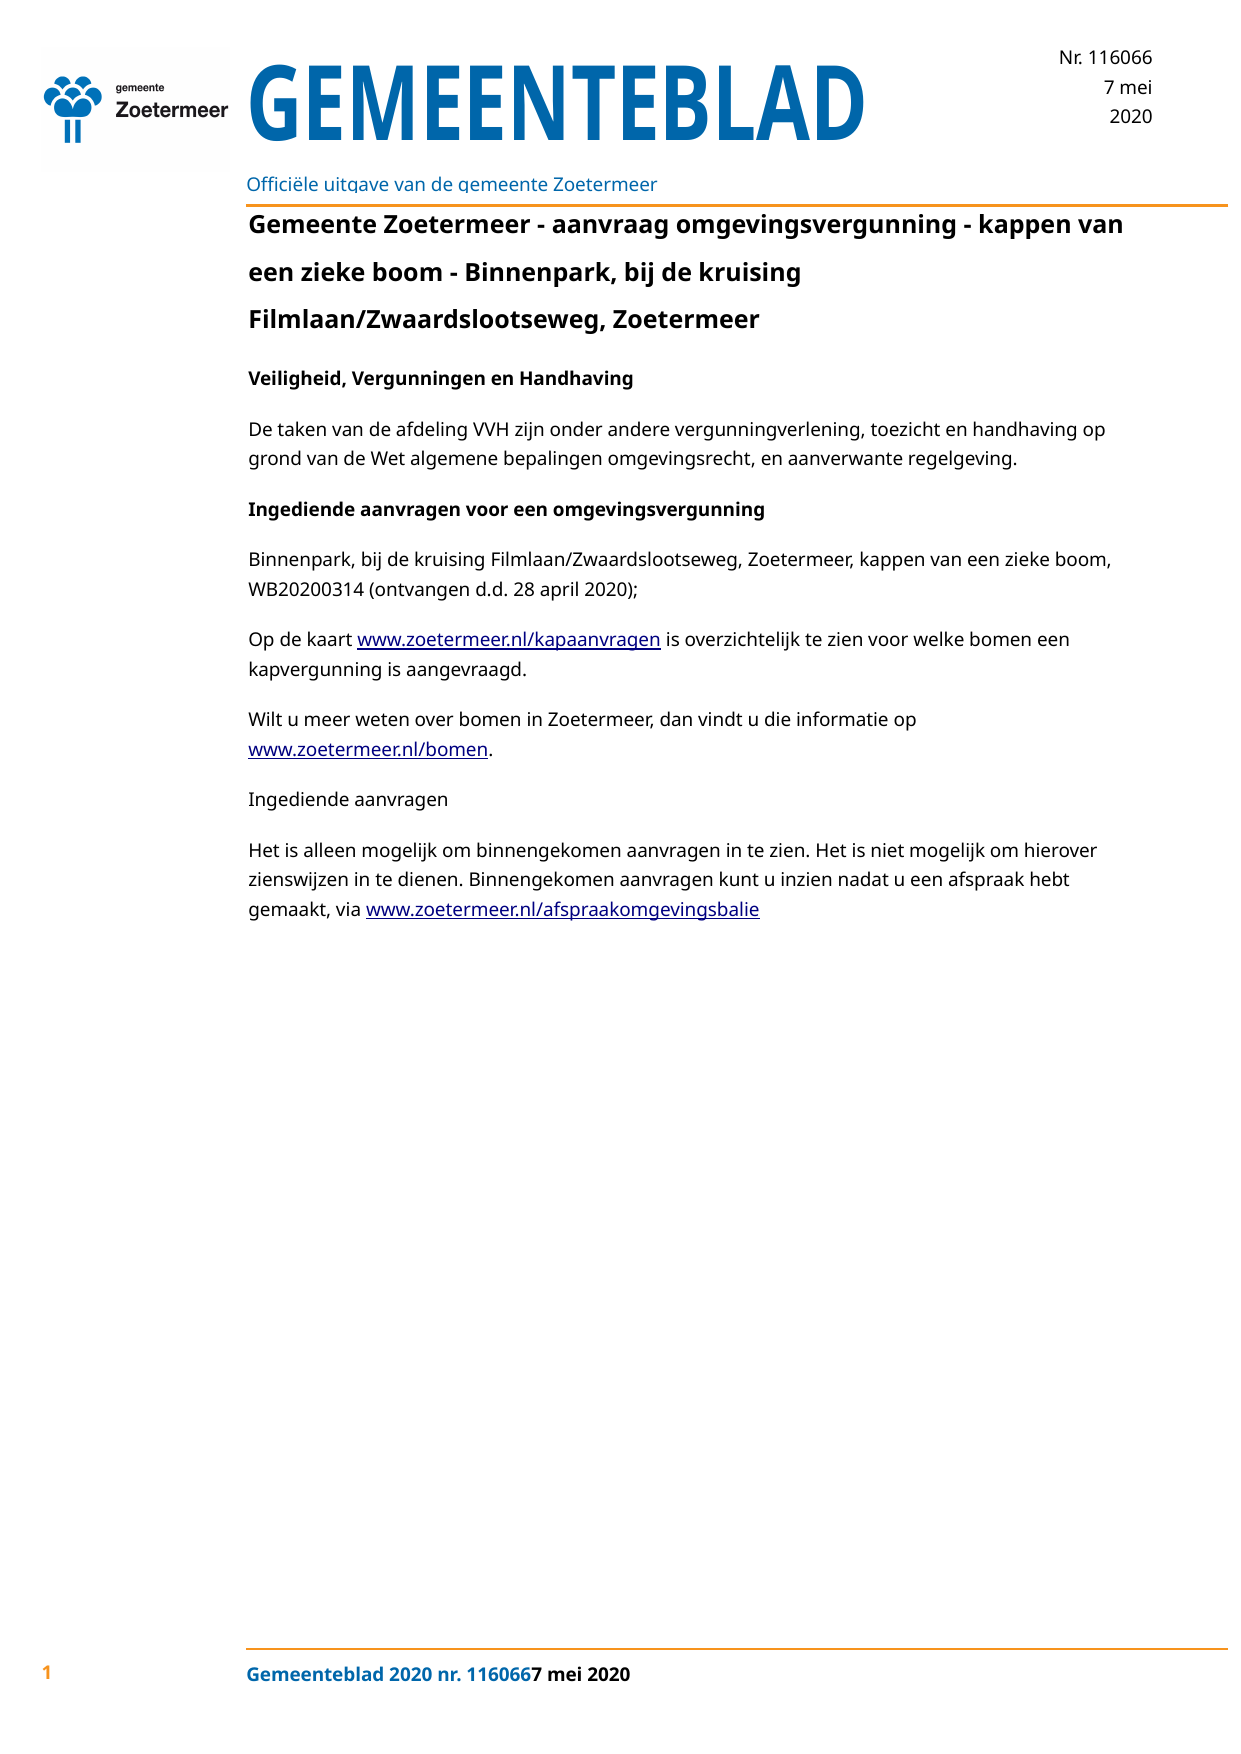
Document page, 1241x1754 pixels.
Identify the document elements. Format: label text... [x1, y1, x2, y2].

text Ingediende aanvragen [248, 786, 1152, 812]
text Het is alleen mogelijk om binnengekomen aanvragen in te zien. Het is niet mogelijk om hierover zienswijzen in te dienen. Binnengekomen aanvragen kunt u inzien nadat u een afspraak hebt gemaakt, via www.zoetermeer.nl/afspraakomgevingsbalie [248, 837, 1152, 922]
text Op de kaart www.zoetermeer.nl/kapaanvragen is overzichtelijk te zien voor welke bomen een kapvergunning is aangevraagd. [248, 626, 1152, 682]
text Binnenpark, bij de kruising Filmlaan/Zwaardslootseweg, Zoetermeer, kappen van een zieke boom, WB20200314 (ontvangen d.d. 28 april 2020); [248, 546, 1152, 602]
text Ingediende aanvragen voor een omgevingsvergunning [248, 496, 1152, 522]
text Veiligheid, Vergunningen en Handhaving [248, 366, 1152, 391]
text Wilt u meer weten over bomen in Zoetermeer, dan vindt u die informatie op www.zoetermeer.nl/bomen. [248, 706, 1152, 762]
picture [41, 47, 231, 172]
text De taken van de afdeling VVH zijn onder andere vergunningverlening, toezicht en handhaving op grond van de Wet algemene bepalingen omgevingsrecht, en aanverwante regelgeving. [248, 416, 1152, 471]
text Gemeente Zoetermeer - aanvraag omgevingsvergunning - kappen van een zieke boom - Binnenpark, bij de kruising Filmlaan/Zwaardslootseweg, Zoetermeer [248, 207, 1152, 336]
